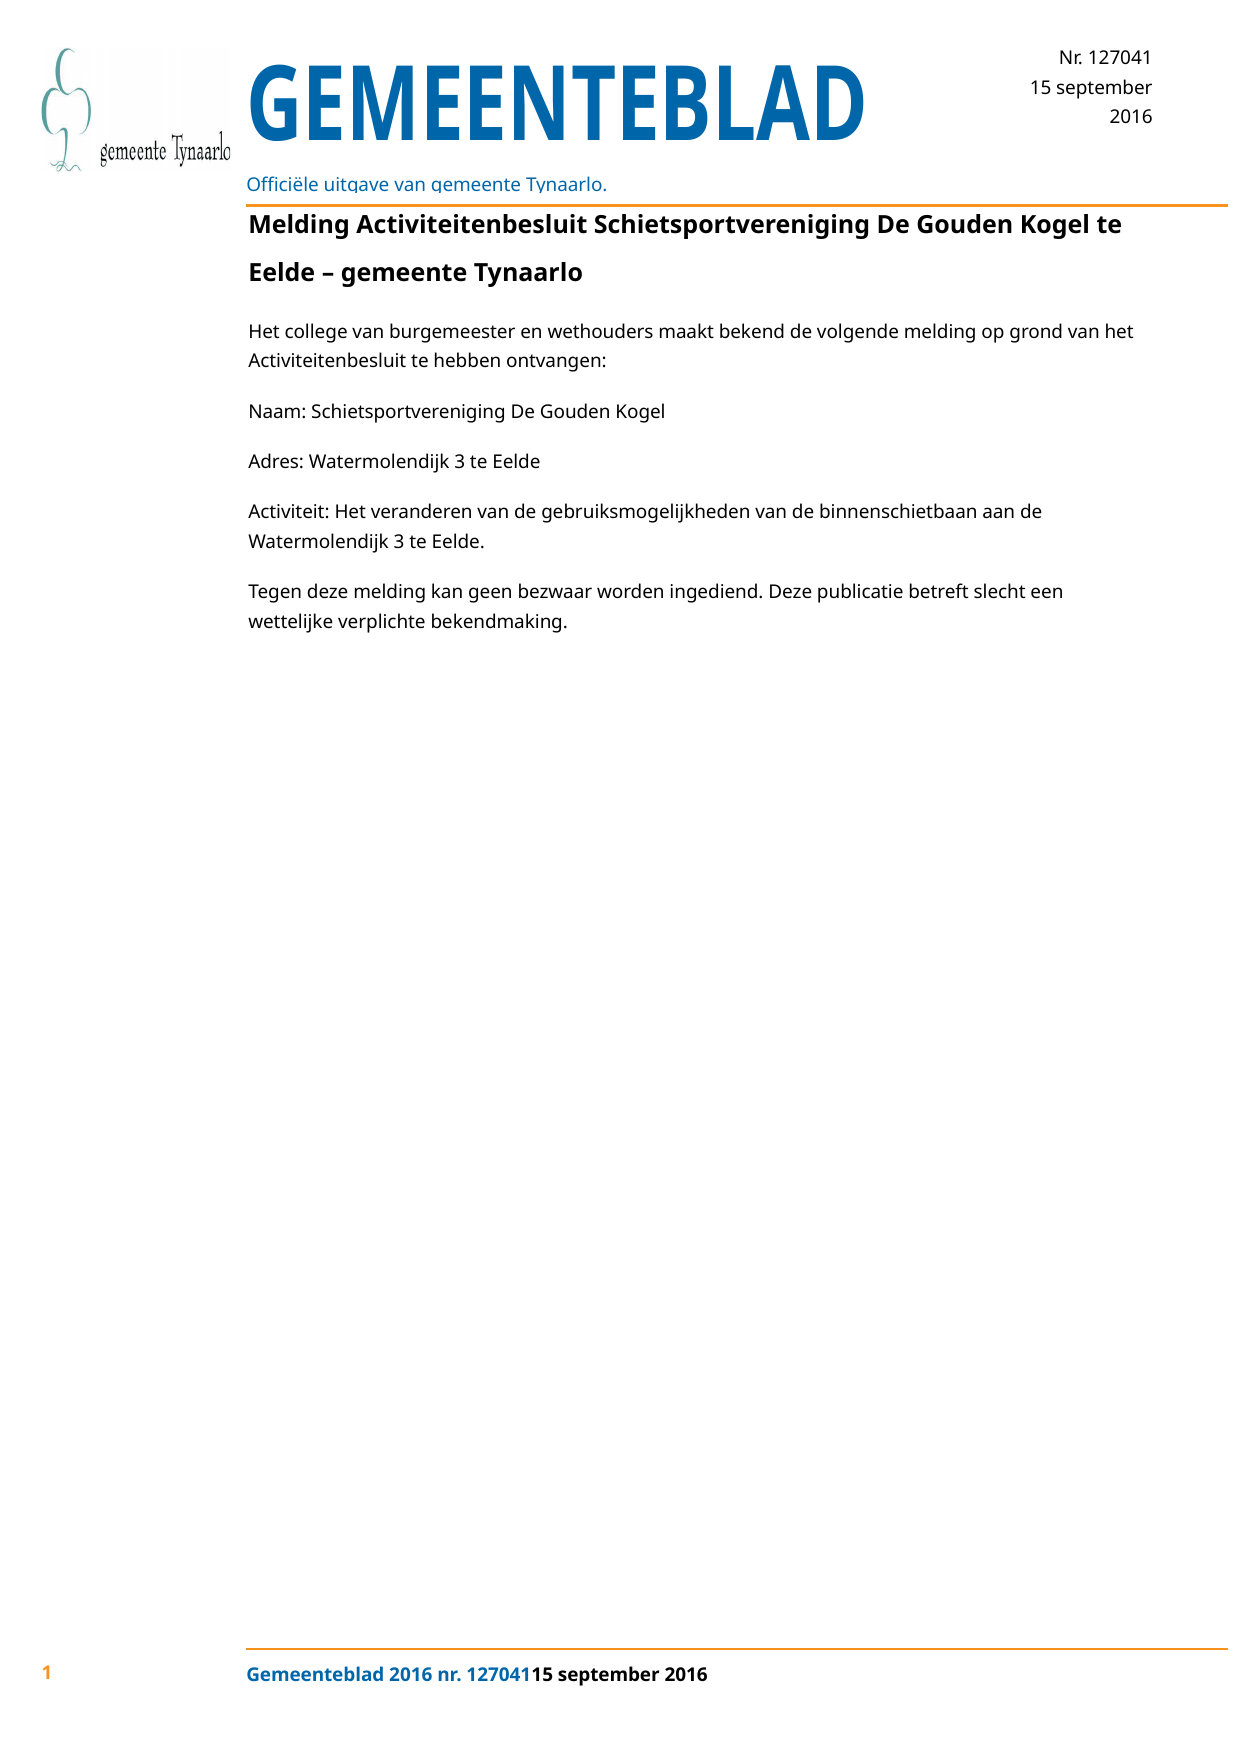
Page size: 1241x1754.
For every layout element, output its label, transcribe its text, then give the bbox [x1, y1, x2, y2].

text Activiteit: Het veranderen van de gebruiksmogelijkheden van de binnenschietbaan aan de Watermolendijk 3 te Eelde. [248, 499, 1152, 554]
text Tegen deze melding kan geen bezwaar worden ingediend. Deze publicatie betreft slecht een wettelijke verplichte bekendmaking. [248, 579, 1152, 634]
text Het college van burgemeester en wethouders maakt bekend de volgende melding op grond van het Activiteitenbesluit te hebben ontvangen: [248, 318, 1152, 373]
text Naam: Schietsportvereniging De Gouden Kogel [248, 398, 1152, 424]
text Adres: Watermolendijk 3 te Eelde [248, 448, 1152, 474]
picture [41, 47, 231, 172]
text Melding Activiteitenbesluit Schietsportvereniging De Gouden Kogel te Eelde – gemeente Tynaarlo [248, 207, 1152, 288]
